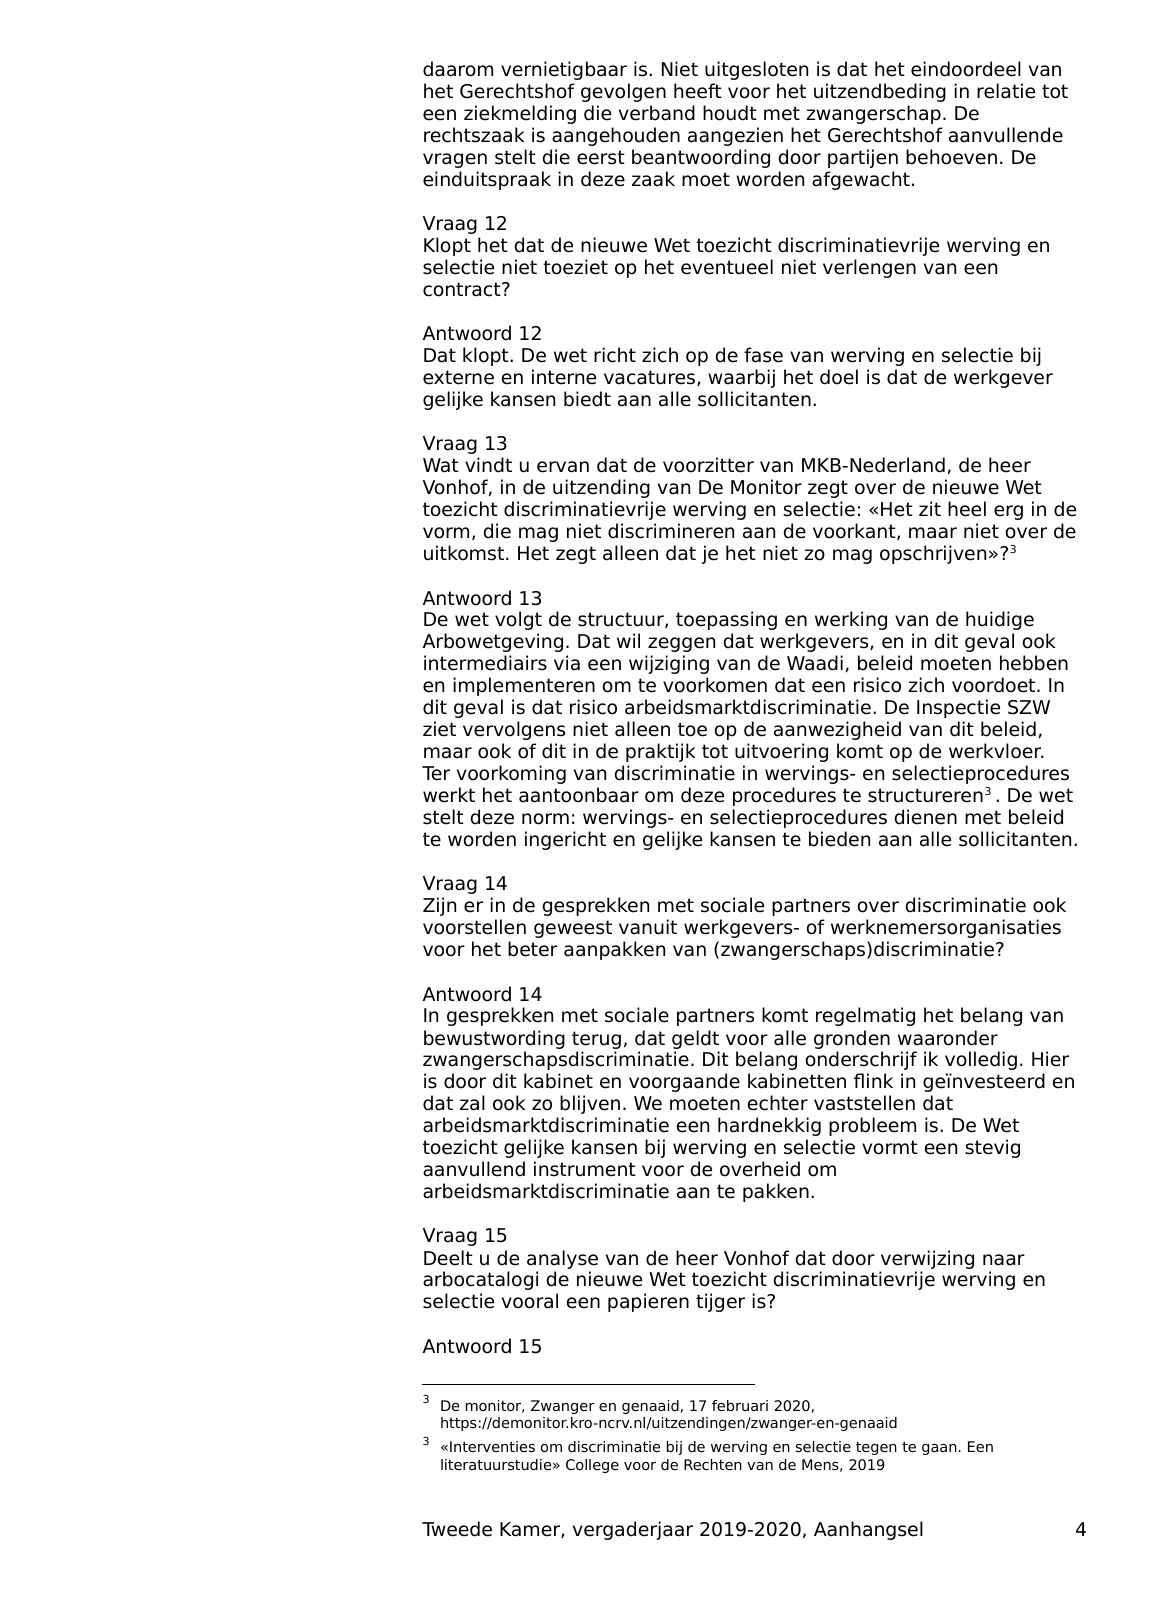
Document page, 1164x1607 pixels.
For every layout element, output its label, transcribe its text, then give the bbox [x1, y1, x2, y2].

text Wat vindt u ervan dat de voorzitter van MKB-Nederland, de heer Vonhof, in de uitzending van De Monitor zegt over de nieuwe Wet toezicht discriminatievrije werving en selectie: «Het zit heel erg in de vorm, die mag niet discrimineren aan de voorkant, maar niet over de uitkomst. Het zegt alleen dat je het niet zo mag opschrijven»? [422, 455, 1087, 565]
text daarom vernietigbaar is. Niet uitgesloten is dat het eindoordeel van het Gerechtshof gevolgen heeft voor het uitzendbeding in relatie tot een ziekmelding die verband houdt met zwangerschap. De rechtszaak is aangehouden aangezien het Gerechtshof aanvullende vragen stelt die eerst beantwoording door partijen behoeven. De einduitspraak in deze zaak moet worden afgewacht. [422, 59, 1087, 191]
text De wet volgt de structuur, toepassing en werking van de huidige Arbowetgeving. Dat wil zeggen dat werkgevers, en in dit geval ook intermediairs via een wijziging van de Waadi, beleid moeten hebben en implementeren om te voorkomen dat een risico zich voordoet. In dit geval is dat risico arbeidsmarktdiscriminatie. De Inspectie SZW ziet vervolgens niet alleen toe op de aanwezigheid van dit beleid, maar ook of dit in de praktijk tot uitvoering komt op de werkvloer. [422, 609, 1087, 763]
text Ter voorkoming van discriminatie in wervings- en selectieprocedures werkt het aantoonbaar om deze procedures te structureren. De wet stelt deze norm: wervings- en selectieprocedures dienen met beleid te worden ingericht en gelijke kansen te bieden aan alle sollicitanten. [422, 763, 1087, 851]
text Antwoord 14 [422, 983, 1087, 1005]
text Zijn er in de gesprekken met sociale partners over discriminatie ook voorstellen geweest vanuit werkgevers- of werknemersorganisaties voor het beter aanpakken van (zwangerschaps)discriminatie? [422, 895, 1087, 961]
text In gesprekken met sociale partners komt regelmatig het belang van bewustwording terug, dat geldt voor alle gronden waaronder zwangerschapsdiscriminatie. Dit belang onderschrijf ik volledig. Hier is door dit kabinet en voorgaande kabinetten flink in geïnvesteerd en dat zal ook zo blijven. We moeten echter vaststellen dat arbeidsmarktdiscriminatie een hardnekkig probleem is. De Wet toezicht gelijke kansen bij werving en selectie vormt een stevig aanvullend instrument voor de overheid om arbeidsmarktdiscriminatie aan te pakken. [422, 1005, 1087, 1203]
text Dat klopt. De wet richt zich op de fase van werving en selectie bij externe en interne vacatures, waarbij het doel is dat de werkgever gelijke kansen biedt aan alle sollicitanten. [422, 345, 1087, 411]
text Vraag 14 [422, 873, 1087, 895]
text Vraag 12 [422, 213, 1087, 235]
text Antwoord 13 [422, 587, 1087, 609]
text Antwoord 12 [422, 323, 1087, 345]
text «Interventies om discriminatie bij de werving en selectie tegen te gaan. Een literatuurstudie» College voor de Rechten van de Mens, 2019 [422, 1435, 1087, 1474]
text Vraag 15 [422, 1225, 1087, 1247]
text Antwoord 15 [422, 1336, 1087, 1357]
text De monitor, Zwanger en genaaid, 17 februari 2020, https://demonitor.kro-ncrv.nl/uitzendingen/zwanger-en-genaaid [422, 1393, 1087, 1432]
text Klopt het dat de nieuwe Wet toezicht discriminatievrije werving en selectie niet toeziet op het eventueel niet verlengen van een contract? [422, 235, 1087, 301]
text Vraag 13 [422, 433, 1087, 455]
text Deelt u de analyse van de heer Vonhof dat door verwijzing naar arbocatalogi de nieuwe Wet toezicht discriminatievrije werving en selectie vooral een papieren tijger is? [422, 1247, 1087, 1313]
